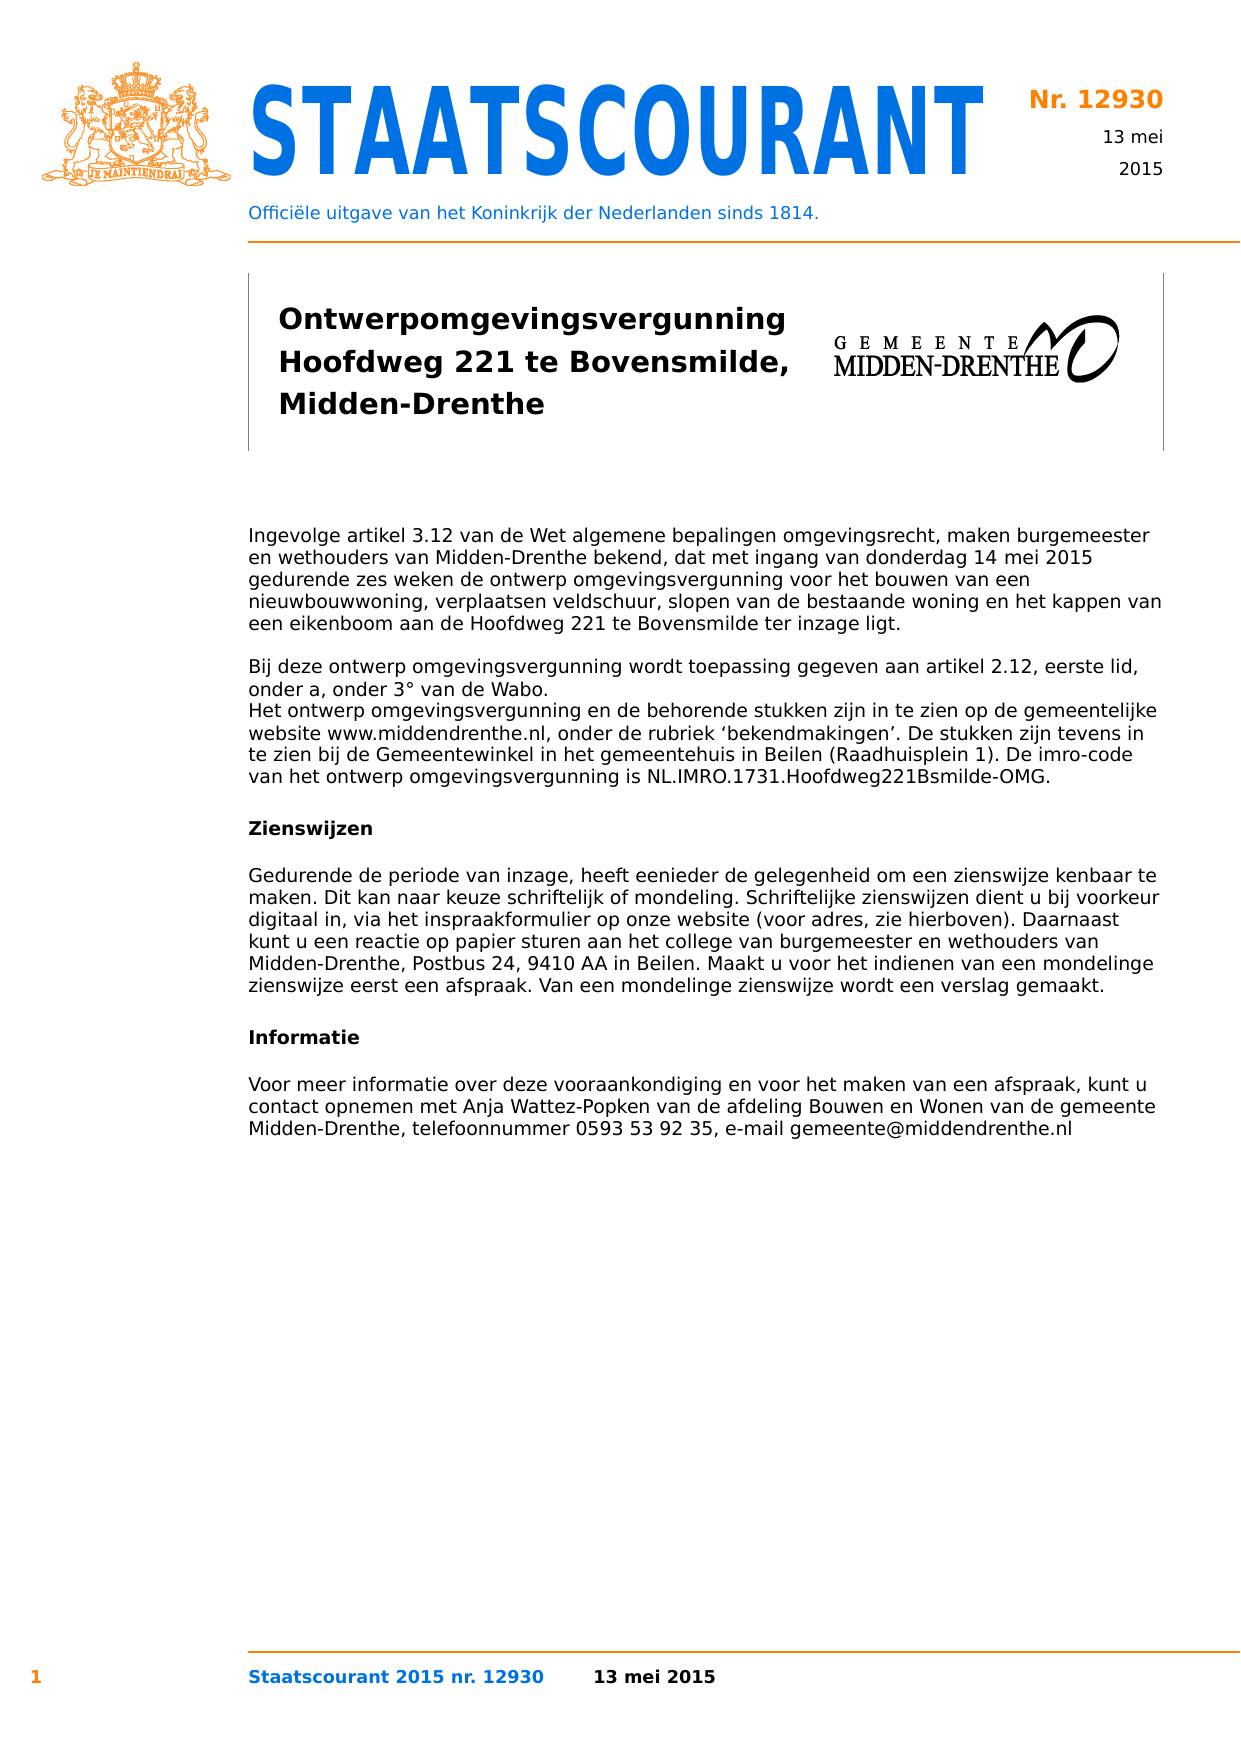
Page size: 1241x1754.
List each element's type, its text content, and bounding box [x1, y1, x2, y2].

subtitle Zienswijzen [248, 818, 1163, 840]
table_cell 13 mei [998, 121, 1240, 153]
picture [41, 62, 231, 186]
table_header Nr. 12930 [998, 62, 1240, 121]
picture [832, 302, 1134, 391]
subtitle Informatie [248, 1027, 1163, 1049]
text Het ontwerp omgevingsvergunning en de behorende stukken zijn in te zien op de gemeentelijke website www.middendrenthe.nl, onder de rubriek ‘bekendmakingen’. De stukken zijn tevens in te zien bij de Gemeentewinkel in het gemeentehuis in Beilen (Raadhuisplein 1). De imro-code van het ontwerp omgevingsvergunning is NL.IMRO.1731.Hoofdweg221Bsmilde-OMG. [248, 700, 1163, 788]
table_cell Officiële uitgave van het Koninkrijk der Nederlanden sinds 1814. [248, 203, 1240, 241]
table_header [25, 62, 248, 241]
subtitle Ontwerpomgevingsvergunning Hoofdweg 221 te Bovensmilde, Midden-Drenthe [249, 273, 1163, 451]
text Voor meer informatie over deze vooraankondiging en voor het maken van een afspraak, kunt u contact opnemen met Anja Wattez-Popken van de afdeling Bouwen en Wonen van de gemeente Midden-Drenthe, telefoonnummer 0593 53 92 35, e-mail gemeente@middendrenthe.nl [248, 1074, 1163, 1140]
text Bij deze ontwerp omgevingsvergunning wordt toepassing gegeven aan artikel 2.12, eerste lid, onder a, onder 3° van de Wabo. [248, 656, 1163, 700]
text Gedurende de periode van inzage, heeft eenieder de gelegenheid om een zienswijze kenbaar te maken. Dit kan naar keuze schriftelijk of mondeling. Schriftelijke zienswijzen dient u bij voorkeur digitaal in, via het inspraakformulier op onze website (voor adres, zie hierboven). Daarnaast kunt u een reactie op papier sturen aan het college van burgemeester en wethouders van Midden-Drenthe, Postbus 24, 9410 AA in Beilen. Maakt u voor het indienen van een mondelinge zienswijze eerst een afspraak. Van een mondelinge zienswijze wordt een verslag gemaakt. [248, 865, 1163, 997]
text Ingevolge artikel 3.12 van de Wet algemene bepalingen omgevingsrecht, maken burgemeester en wethouders van Midden-Drenthe bekend, dat met ingang van donderdag 14 mei 2015 gedurende zes weken de ontwerp omgevingsvergunning voor het bouwen van een nieuwbouwwoning, verplaatsen veldschuur, slopen van de bestaande woning en het kappen van een eikenboom aan de Hoofdweg 221 te Bovensmilde ter inzage ligt. [248, 525, 1163, 634]
table_cell 2015 [998, 153, 1240, 203]
table_header STAATSCOURANT [248, 62, 998, 203]
